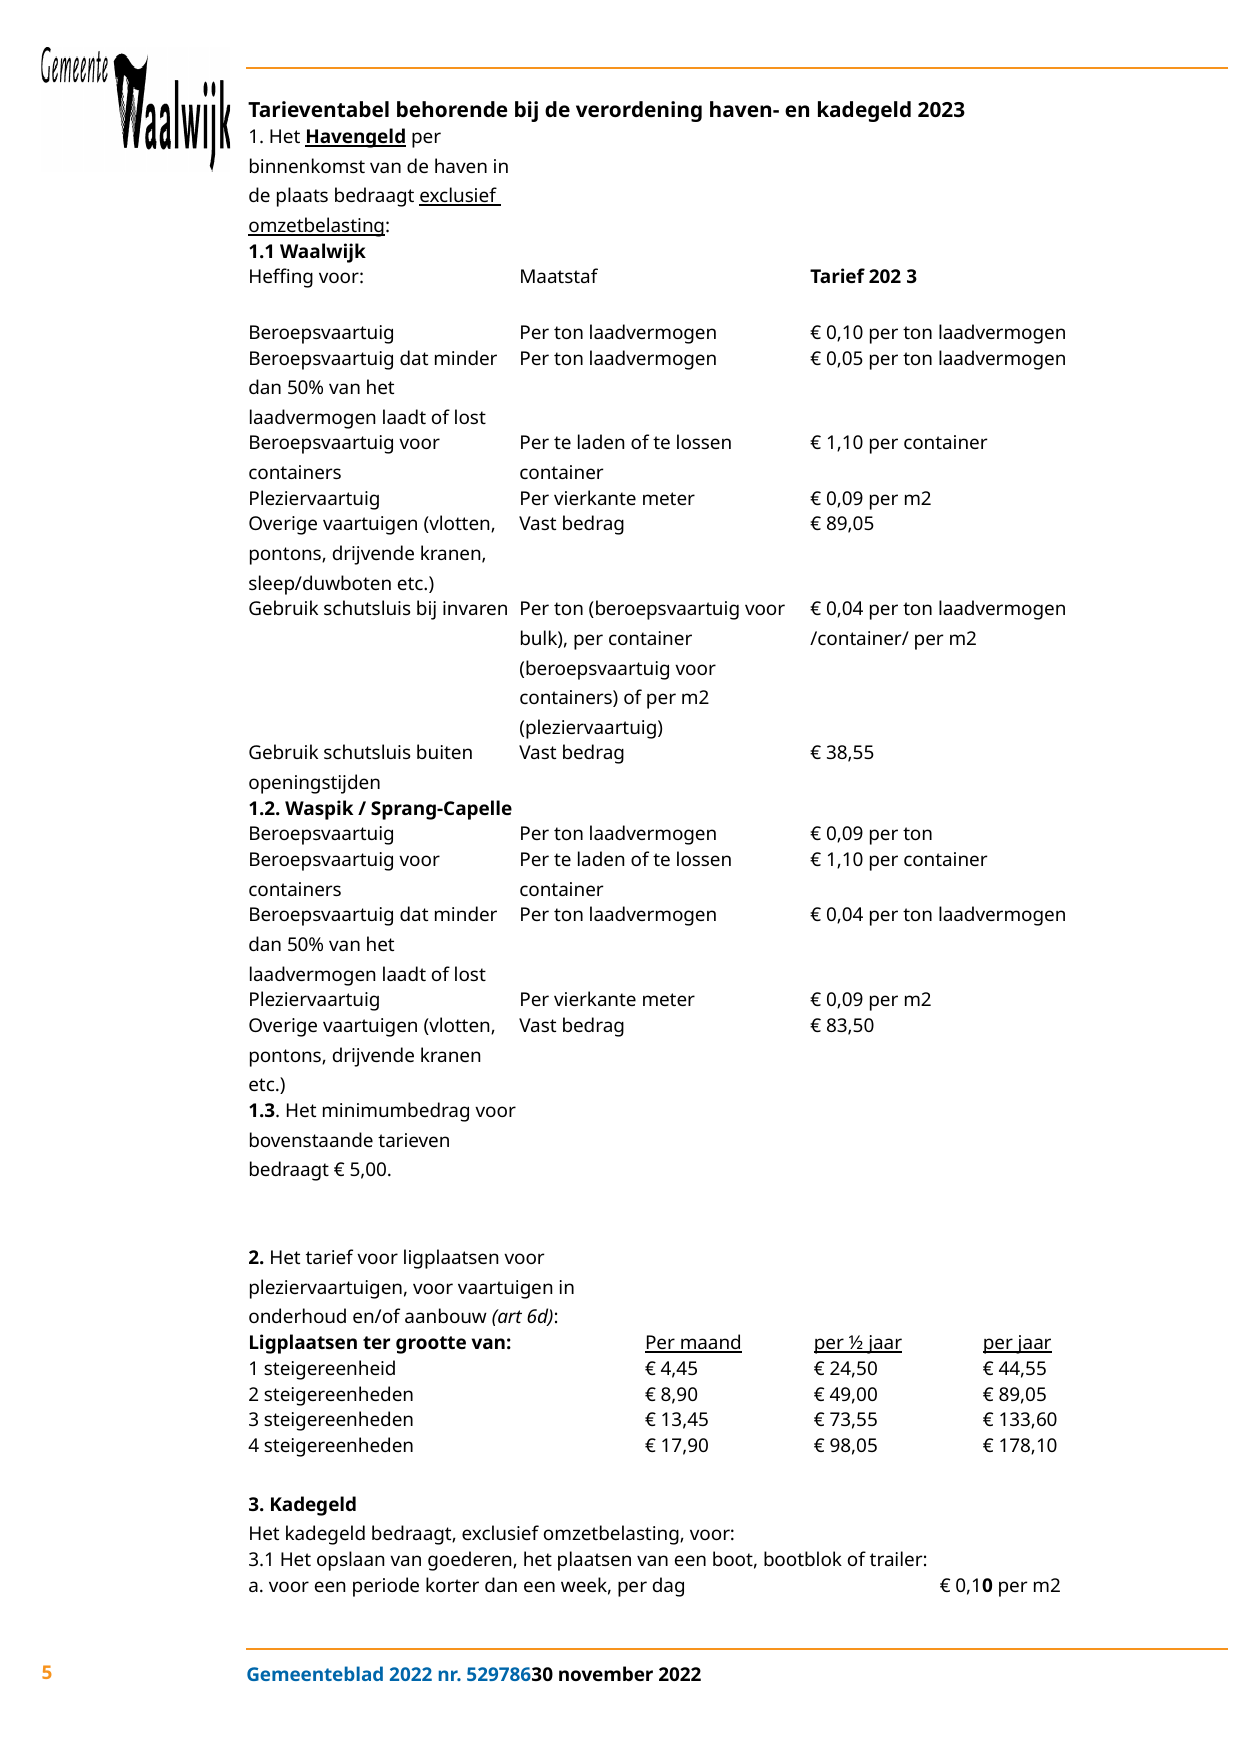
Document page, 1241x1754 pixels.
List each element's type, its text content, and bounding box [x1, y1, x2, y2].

table_cell per ½ jaar [814, 1330, 983, 1355]
table_cell Per ton laadvermogen [519, 319, 810, 345]
table_cell Tarief 202 3 [810, 264, 1152, 319]
table_cell € 13,45 [645, 1407, 814, 1432]
table_cell € 49,00 [814, 1381, 983, 1407]
table_cell Ligplaatsen ter grootte van: [248, 1330, 645, 1355]
table_cell € 89,05 [983, 1381, 1152, 1407]
table_cell Per ton laadvermogen [519, 902, 810, 987]
table_cell € 73,55 [814, 1407, 983, 1432]
table_cell Per vierkante meter [519, 987, 810, 1012]
table_cell € 0,04 per ton laadvermogen [810, 902, 1152, 987]
table_cell 1.1 Waalwijk [248, 238, 519, 264]
table_cell € 38,55 [810, 740, 1152, 795]
table_cell 4 steigereenheden [248, 1433, 645, 1458]
table_cell Maatstaf [519, 264, 810, 319]
table_cell Beroepsvaartuig [248, 319, 519, 345]
table_cell Heffing voor: [248, 264, 519, 319]
table_cell Beroepsvaartuig [248, 821, 519, 846]
table_header 2. Het tarief voor ligplaatsen voor pleziervaartuigen, voor vaartuigen in onderhoud en/of aanbouw (art 6d): [248, 1245, 645, 1329]
table_cell € 0,09 per ton [810, 821, 1152, 846]
table_cell Overige vaartuigen (vlotten, pontons, drijvende kranen, sleep/duwboten etc.) [248, 511, 519, 596]
table_cell per jaar [983, 1330, 1152, 1355]
table_cell Per te laden of te lossen container [519, 846, 810, 902]
table_cell 3.1 Het opslaan van goederen, het plaatsen van een boot, bootblok of trailer: [248, 1546, 939, 1572]
table_cell Per ton (beroepsvaartuig voor bulk), per container (beroepsvaartuig voor containers) of per m2 (pleziervaartuig) [519, 596, 810, 739]
table_cell Pleziervaartuig [248, 987, 519, 1012]
table_cell Beroepsvaartuig dat minder dan 50% van het laadvermogen laadt of lost [248, 902, 519, 987]
table_cell € 17,90 [645, 1433, 814, 1458]
text Tarieventabel behorende bij de verordening haven- en kadegeld 2023 [248, 95, 1152, 123]
table_cell Pleziervaartuig [248, 485, 519, 511]
table_cell Beroepsvaartuig dat minder dan 50% van het laadvermogen laadt of lost [248, 345, 519, 429]
picture [41, 47, 231, 172]
table_cell Beroepsvaartuig voor containers [248, 846, 519, 902]
table_cell 2 steigereenheden [248, 1381, 645, 1407]
table_cell € 44,55 [983, 1355, 1152, 1381]
table_cell € 178,10 [983, 1433, 1152, 1458]
table_cell € 0,09 per m2 [810, 987, 1152, 1012]
table_cell 1.2. Waspik / Sprang-Capelle [248, 795, 519, 821]
table_cell Gebruik schutsluis bij invaren [248, 596, 519, 739]
table_cell Vast bedrag [519, 1012, 810, 1097]
table_header 3. Kadegeld Het kadegeld bedraagt, exclusief omzetbelasting, voor: [248, 1491, 939, 1546]
table_cell 3 steigereenheden [248, 1407, 645, 1432]
table_cell € 0,10 per m2 [940, 1572, 1152, 1598]
table_cell Vast bedrag [519, 740, 810, 795]
table_cell € 89,05 [810, 511, 1152, 596]
table_cell € 1,10 per container [810, 846, 1152, 902]
table_cell Per ton laadvermogen [519, 345, 810, 429]
table_cell € 133,60 [983, 1407, 1152, 1432]
table_cell Beroepsvaartuig voor containers [248, 430, 519, 485]
table_cell Per vierkante meter [519, 485, 810, 511]
table_cell € 4,45 [645, 1355, 814, 1381]
table_cell Vast bedrag [519, 511, 810, 596]
table_header [940, 1491, 1152, 1546]
table_cell € 0,09 per m2 [810, 485, 1152, 511]
table_cell Per maand [645, 1330, 814, 1355]
table_cell € 0,10 per ton laadvermogen [810, 319, 1152, 345]
table_cell 1 steigereenheid [248, 1355, 645, 1381]
table_header 1. Het Havengeld per binnenkomst van de haven in de plaats bedraagt exclusief omzetbelasting: [248, 124, 519, 238]
table_cell Overige vaartuigen (vlotten, pontons, drijvende kranen etc.) [248, 1012, 519, 1097]
table_cell Per te laden of te lossen container [519, 430, 810, 485]
table_cell € 98,05 [814, 1433, 983, 1458]
table_cell a. voor een periode korter dan een week, per dag [248, 1572, 939, 1598]
table_cell Gebruik schutsluis buiten openingstijden [248, 740, 519, 795]
table_cell € 24,50 [814, 1355, 983, 1381]
table_cell € 0,04 per ton laadvermogen /container/ per m2 [810, 596, 1152, 739]
table_cell € 1,10 per container [810, 430, 1152, 485]
table_cell € 8,90 [645, 1381, 814, 1407]
table_cell 1.3. Het minimumbedrag voor bovenstaande tarieven bedraagt € 5,00. [248, 1097, 519, 1182]
table_cell € 0,05 per ton laadvermogen [810, 345, 1152, 429]
table_cell € 83,50 [810, 1012, 1152, 1097]
table_cell Per ton laadvermogen [519, 821, 810, 846]
table_cell [940, 1546, 1152, 1572]
